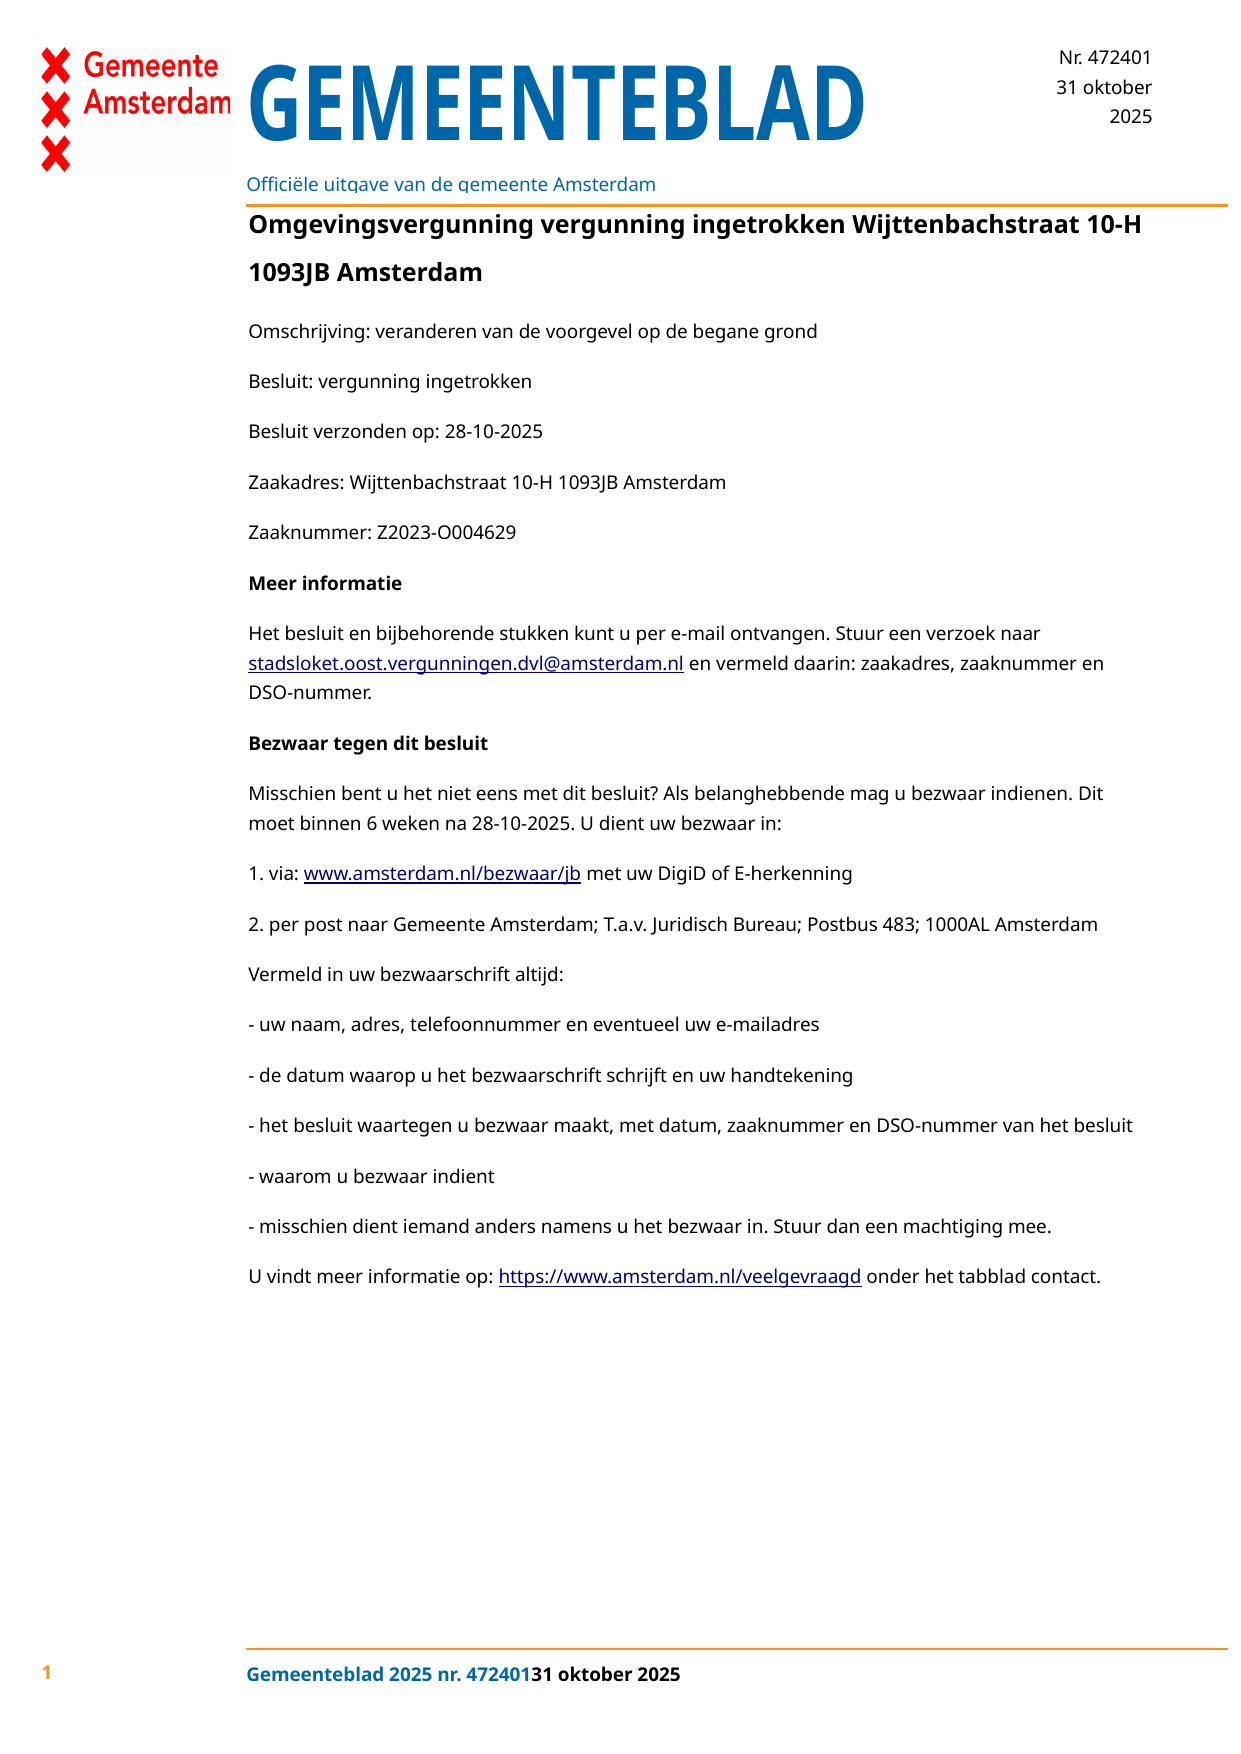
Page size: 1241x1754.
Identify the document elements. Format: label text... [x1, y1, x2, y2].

text Zaakadres: Wijttenbachstraat 10-H 1093JB Amsterdam [248, 469, 1152, 495]
text - de datum waarop u het bezwaarschrift schrijft en uw handtekening [248, 1062, 1152, 1088]
text - misschien dient iemand anders namens u het bezwaar in. Stuur dan een machtiging mee. [248, 1213, 1152, 1239]
text 1. via: www.amsterdam.nl/bezwaar/jb met uw DigiD of E-herkenning [248, 860, 1152, 886]
text Het besluit en bijbehorende stukken kunt u per e-mail ontvangen. Stuur een verzoek naar stadsloket.oost.vergunningen.dvl@amsterdam.nl en vermeld daarin: zaakadres, zaaknummer en DSO-nummer. [248, 620, 1152, 705]
text - het besluit waartegen u bezwaar maakt, met datum, zaaknummer en DSO-nummer van het besluit [248, 1112, 1152, 1138]
text 2. per post naar Gemeente Amsterdam; T.a.v. Juridisch Bureau; Postbus 483; 1000AL Amsterdam [248, 911, 1152, 937]
picture [41, 47, 231, 172]
text Vermeld in uw bezwaarschrift altijd: [248, 961, 1152, 987]
text Omgevingsvergunning vergunning ingetrokken Wijttenbachstraat 10-H 1093JB Amsterdam [248, 207, 1152, 288]
text Besluit verzonden op: 28-10-2025 [248, 419, 1152, 444]
text U vindt meer informatie op: https://www.amsterdam.nl/veelgevraagd onder het tabblad contact. [248, 1264, 1152, 1289]
text - waarom u bezwaar indient [248, 1163, 1152, 1189]
text - uw naam, adres, telefoonnummer en eventueel uw e-mailadres [248, 1012, 1152, 1037]
text Meer informatie [248, 570, 1152, 596]
text Bezwaar tegen dit besluit [248, 730, 1152, 756]
text Omschrijving: veranderen van de voorgevel op de begane grond [248, 318, 1152, 344]
text Misschien bent u het niet eens met dit besluit? Als belanghebbende mag u bezwaar indienen. Dit moet binnen 6 weken na 28-10-2025. U dient uw bezwaar in: [248, 780, 1152, 836]
text Besluit: vergunning ingetrokken [248, 368, 1152, 394]
text Zaaknummer: Z2023-O004629 [248, 519, 1152, 545]
